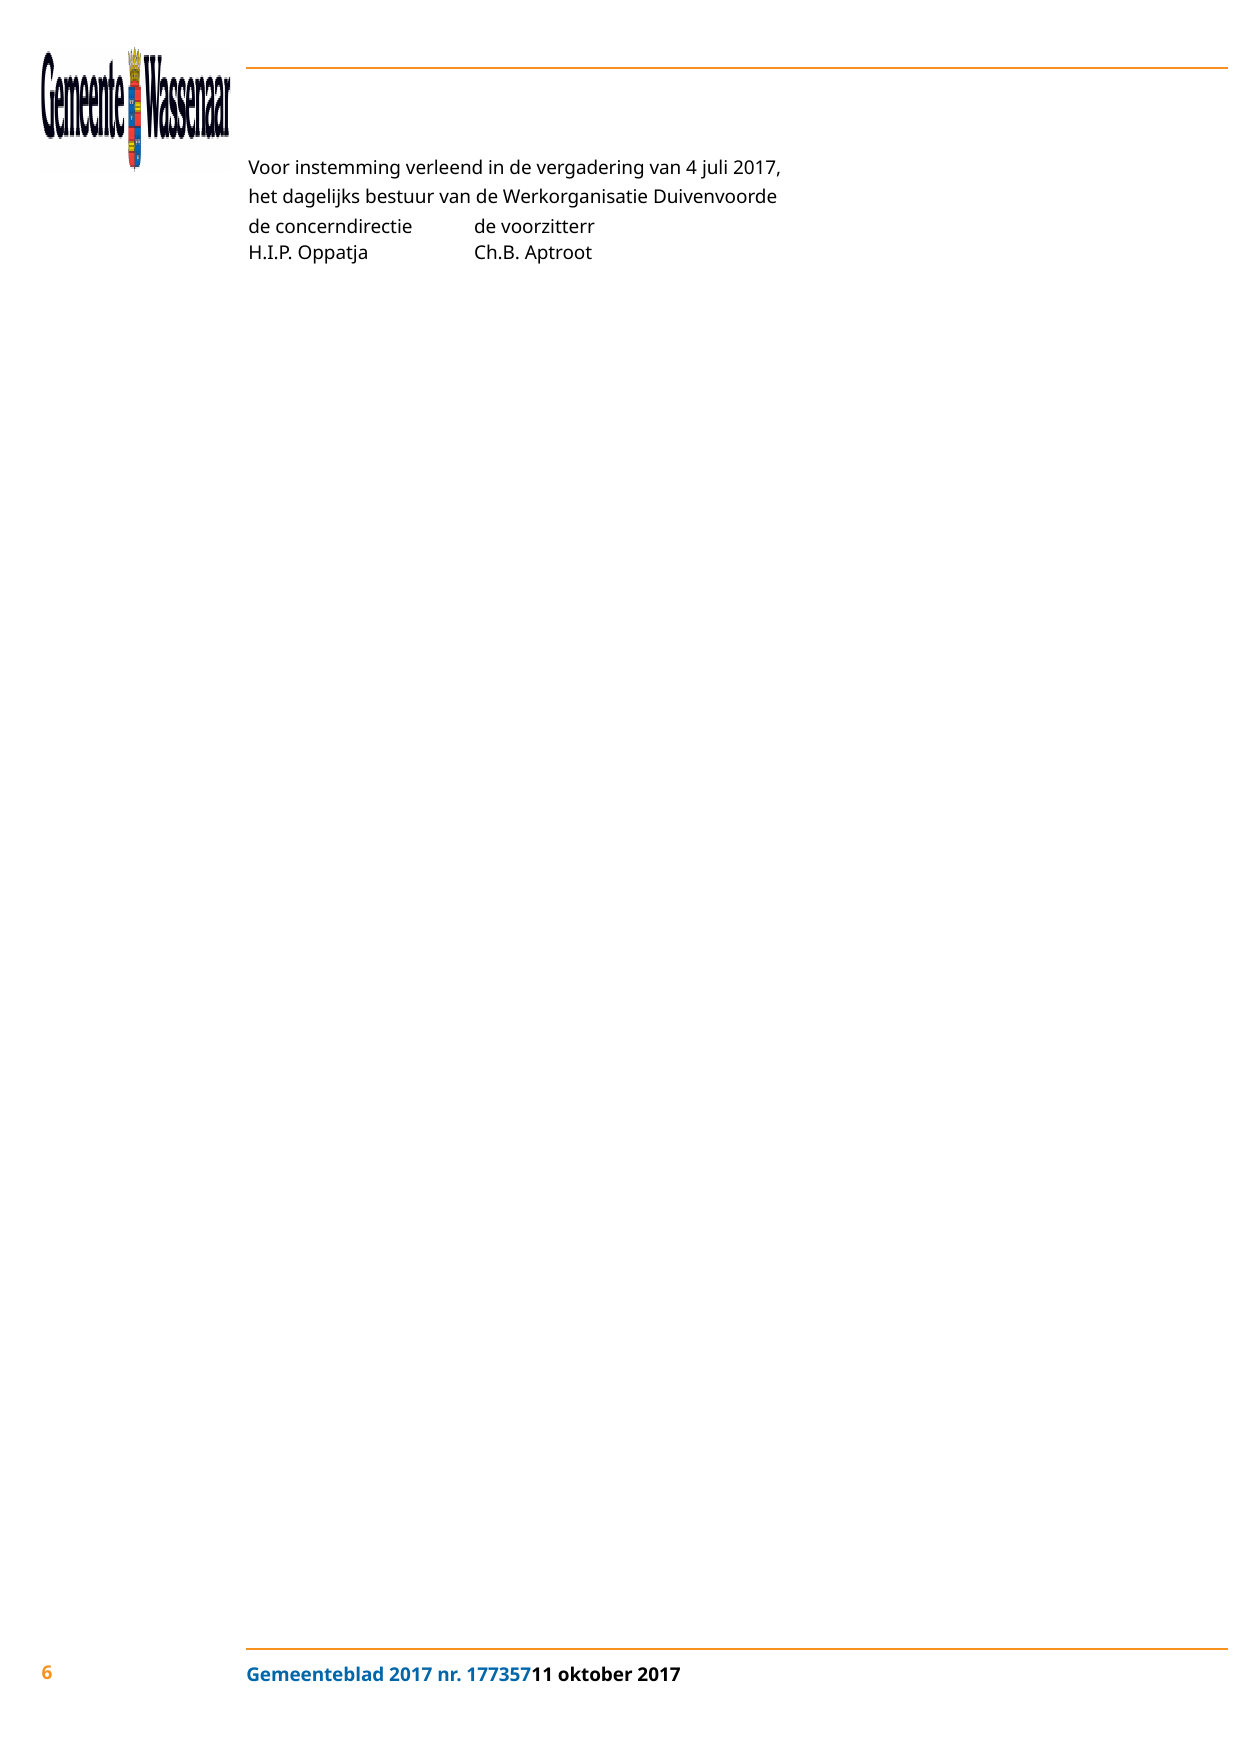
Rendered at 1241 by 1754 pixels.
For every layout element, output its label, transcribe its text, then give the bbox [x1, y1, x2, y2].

table_cell Ch.B. Aptroot [474, 239, 700, 265]
table_header de voorzitterr [474, 213, 700, 239]
text het dagelijks bestuur van de Werkorganisatie Duivenvoorde [248, 183, 1152, 209]
text Voor instemming verleend in de vergadering van 4 juli 2017, [248, 154, 1152, 180]
table_cell H.I.P. Oppatja [248, 239, 474, 265]
picture [41, 47, 231, 172]
table_header de concerndirectie [248, 213, 474, 239]
